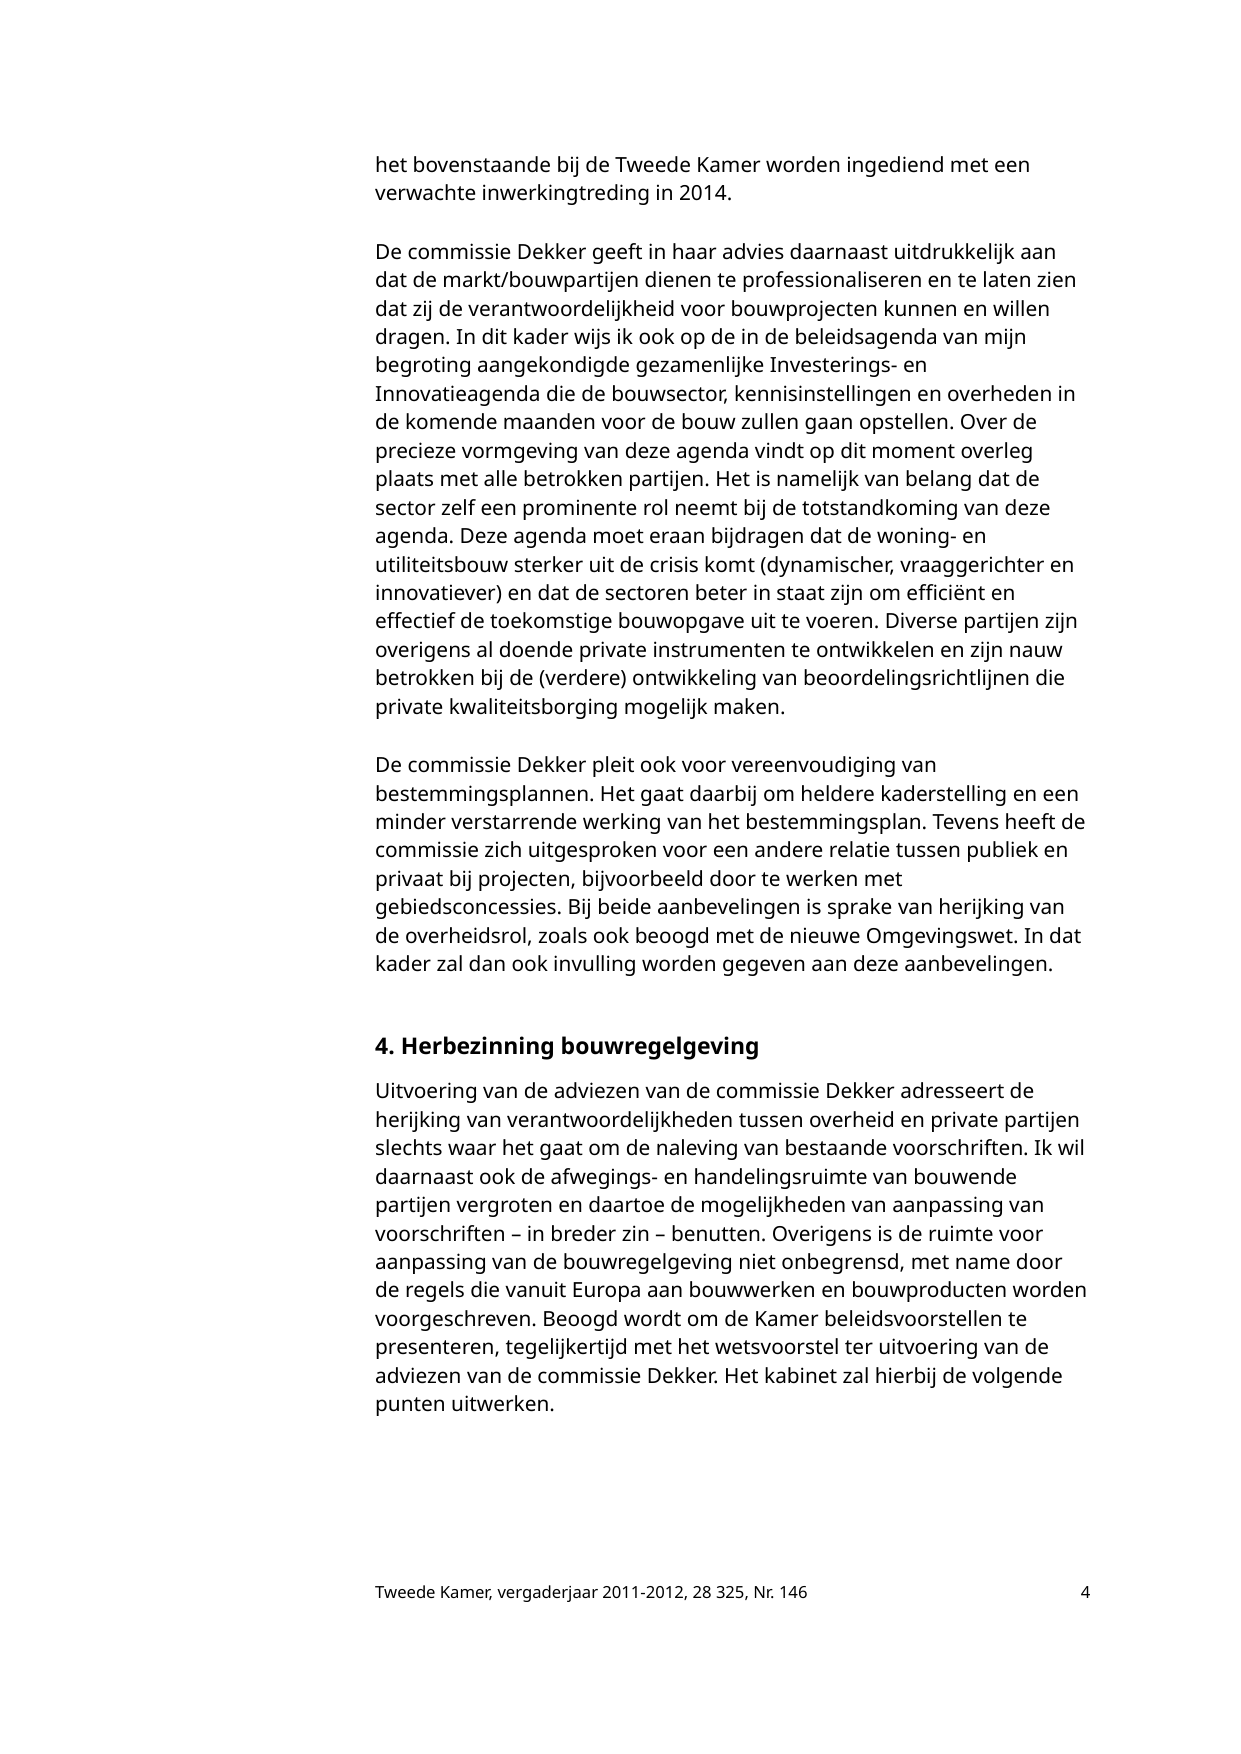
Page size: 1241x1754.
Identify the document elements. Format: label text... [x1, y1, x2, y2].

text De commissie Dekker pleit ook voor vereenvoudiging van bestemmingsplannen. Het gaat daarbij om heldere kaderstelling en een minder verstarrende werking van het bestemmingsplan. Tevens heeft de commissie zich uitgesproken voor een andere relatie tussen publiek en privaat bij projecten, bijvoorbeeld door te werken met gebiedsconcessies. Bij beide aanbevelingen is sprake van herijking van de overheidsrol, zoals ook beoogd met de nieuwe Omgevingswet. In dat kader zal dan ook invulling worden gegeven aan deze aanbevelingen. [375, 750, 1090, 978]
text De commissie Dekker geeft in haar advies daarnaast uitdrukkelijk aan dat de markt/bouwpartijen dienen te professionaliseren en te laten zien dat zij de verantwoordelijkheid voor bouwprojecten kunnen en willen dragen. In dit kader wijs ik ook op de in de beleidsagenda van mijn begroting aangekondigde gezamenlijke Investerings- en Innovatieagenda die de bouwsector, kennisinstellingen en overheden in de komende maanden voor de bouw zullen gaan opstellen. Over de precieze vormgeving van deze agenda vindt op dit moment overleg plaats met alle betrokken partijen. Het is namelijk van belang dat de sector zelf een prominente rol neemt bij de totstandkoming van deze agenda. Deze agenda moet eraan bijdragen dat de woning- en utiliteitsbouw sterker uit de crisis komt (dynamischer, vraaggerichter en innovatiever) en dat de sectoren beter in staat zijn om efficiënt en effectief de toekomstige bouwopgave uit te voeren. Diverse partijen zijn overigens al doende private instrumenten te ontwikkelen en zijn nauw betrokken bij de (verdere) ontwikkeling van beoordelingsrichtlijnen die private kwaliteitsborging mogelijk maken. [375, 237, 1090, 720]
text Uitvoering van de adviezen van de commissie Dekker adresseert de herijking van verantwoordelijkheden tussen overheid en private partijen slechts waar het gaat om de naleving van bestaande voorschriften. Ik wil daarnaast ook de afwegings- en handelingsruimte van bouwende partijen vergroten en daartoe de mogelijkheden van aanpassing van voorschriften – in breder zin – benutten. Overigens is de ruimte voor aanpassing van de bouwregelgeving niet onbegrensd, met name door de regels die vanuit Europa aan bouwwerken en bouwproducten worden voorgeschreven. Beoogd wordt om de Kamer beleidsvoorstellen te presenteren, tegelijkertijd met het wetsvoorstel ter uitvoering van de adviezen van de commissie Dekker. Het kabinet zal hierbij de volgende punten uitwerken. [375, 1077, 1090, 1418]
subtitle 4. Herbezinning bouwregelgeving [375, 1030, 1090, 1062]
text het bovenstaande bij de Tweede Kamer worden ingediend met een verwachte inwerkingtreding in 2014. [375, 150, 1090, 207]
